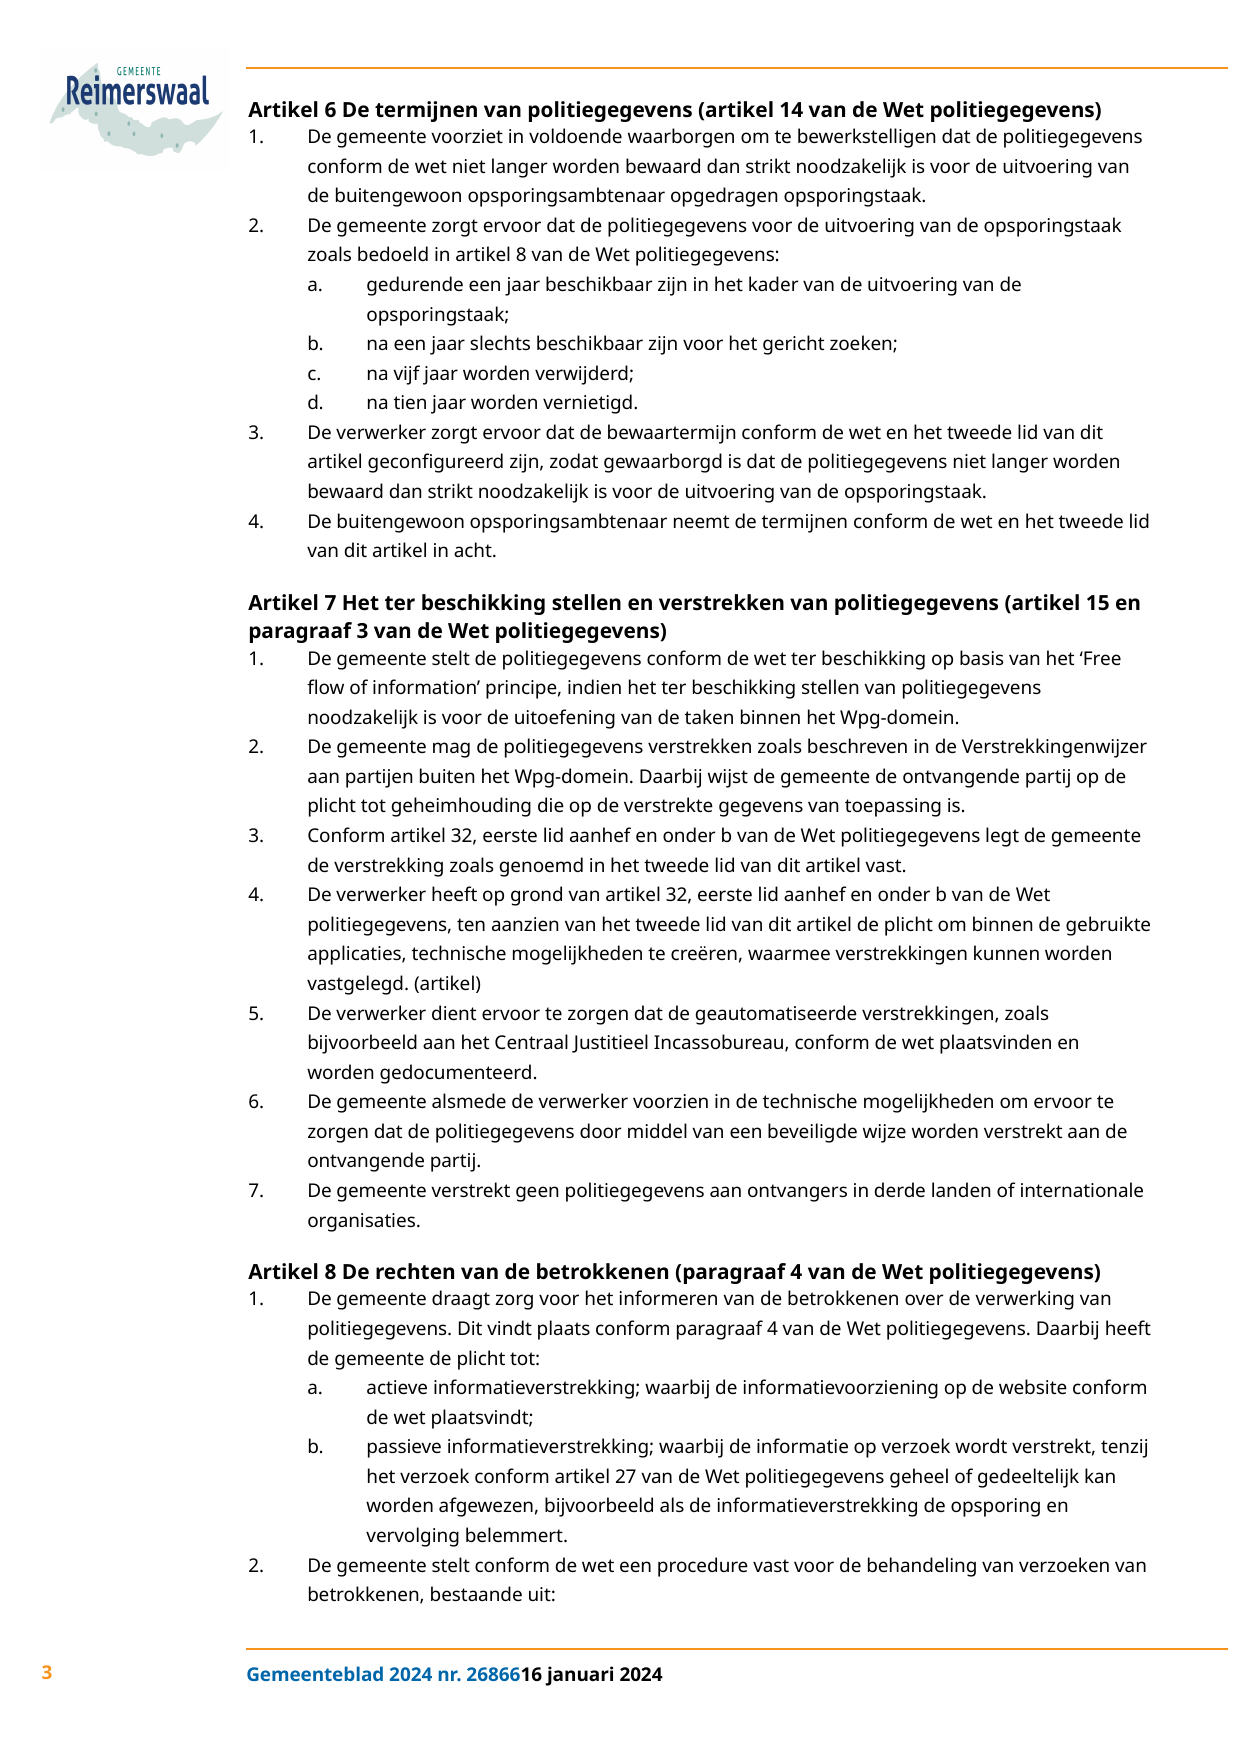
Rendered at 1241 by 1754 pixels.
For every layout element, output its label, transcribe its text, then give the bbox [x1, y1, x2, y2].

list De gemeente zorgt ervoor dat de politiegegevens voor de uitvoering van de opsporingstaak zoals bedoeld in artikel 8 van de Wet politiegegevens: [248, 212, 1152, 267]
list De gemeente verstrekt geen politiegegevens aan ontvangers in derde landen of internationale organisaties. [248, 1177, 1152, 1232]
list De gemeente mag de politiegegevens verstrekken zoals beschreven in de Verstrekkingenwijzer aan partijen buiten het Wpg-domein. Daarbij wijst de gemeente de ontvangende partij op de plicht tot geheimhouding die op de verstrekte gegevens van toepassing is. [248, 733, 1152, 818]
list De gemeente alsmede de verwerker voorzien in de technische mogelijkheden om ervoor te zorgen dat de politiegegevens door middel van een beveiligde wijze worden verstrekt aan de ontvangende partij. [248, 1088, 1152, 1173]
list De verwerker heeft op grond van artikel 32, eerste lid aanhef en onder b van de Wet politiegegevens, ten aanzien van het tweede lid van dit artikel de plicht om binnen de gebruikte applicaties, technische mogelijkheden te creëren, waarmee verstrekkingen kunnen worden vastgelegd. (artikel) [248, 881, 1152, 996]
picture [41, 47, 231, 172]
list passieve informatieverstrekking; waarbij de informatie op verzoek wordt verstrekt, tenzij het verzoek conform artikel 27 van de Wet politiegegevens geheel of gedeeltelijk kan worden afgewezen, bijvoorbeeld als de informatieverstrekking de opsporing en vervolging belemmert. [307, 1433, 1152, 1548]
list De buitengewoon opsporingsambtenaar neemt de termijnen conform de wet en het tweede lid van dit artikel in acht. [248, 508, 1152, 563]
list Conform artikel 32, eerste lid aanhef en onder b van de Wet politiegegevens legt de gemeente de verstrekking zoals genoemd in het tweede lid van dit artikel vast. [248, 822, 1152, 877]
list De gemeente stelt de politiegegevens conform de wet ter beschikking op basis van het ‘Free flow of information’ principe, indien het ter beschikking stellen van politiegegevens noodzakelijk is voor de uitoefening van de taken binnen het Wpg-domein. [248, 645, 1152, 729]
list na tien jaar worden vernietigd. [307, 389, 1152, 415]
list na vijf jaar worden verwijderd; [307, 360, 1152, 386]
list gedurende een jaar beschikbaar zijn in het kader van de uitvoering van de opsporingstaak; [307, 271, 1152, 326]
text Artikel 8 De rechten van de betrokkenen (paragraaf 4 van de Wet politiegegevens) [248, 1257, 1152, 1286]
list De verwerker zorgt ervoor dat de bewaartermijn conform de wet en het tweede lid van dit artikel geconfigureerd zijn, zodat gewaarborgd is dat de politiegegevens niet langer worden bewaard dan strikt noodzakelijk is voor de uitvoering van de opsporingstaak. [248, 419, 1152, 504]
list De gemeente stelt conform de wet een procedure vast voor de behandeling van verzoeken van betrokkenen, bestaande uit: [248, 1552, 1152, 1607]
list De gemeente voorziet in voldoende waarborgen om te bewerkstelligen dat de politiegegevens conform de wet niet langer worden bewaard dan strikt noodzakelijk is voor de uitvoering van de buitengewoon opsporingsambtenaar opgedragen opsporingstaak. [248, 123, 1152, 208]
text Artikel 6 De termijnen van politiegegevens (artikel 14 van de Wet politiegegevens) [248, 95, 1152, 123]
list De verwerker dient ervoor te zorgen dat de geautomatiseerde verstrekkingen, zoals bijvoorbeeld aan het Centraal Justitieel Incassobureau, conform de wet plaatsvinden en worden gedocumenteerd. [248, 1000, 1152, 1084]
list na een jaar slechts beschikbaar zijn voor het gericht zoeken; [307, 330, 1152, 356]
text Artikel 7 Het ter beschikking stellen en verstrekken van politiegegevens (artikel 15 en paragraaf 3 van de Wet politiegegevens) [248, 588, 1152, 645]
list actieve informatieverstrekking; waarbij de informatievoorziening op de website conform de wet plaatsvindt; [307, 1374, 1152, 1430]
list De gemeente draagt zorg voor het informeren van de betrokkenen over de verwerking van politiegegevens. Dit vindt plaats conform paragraaf 4 van de Wet politiegegevens. Daarbij heeft de gemeente de plicht tot: [248, 1286, 1152, 1371]
